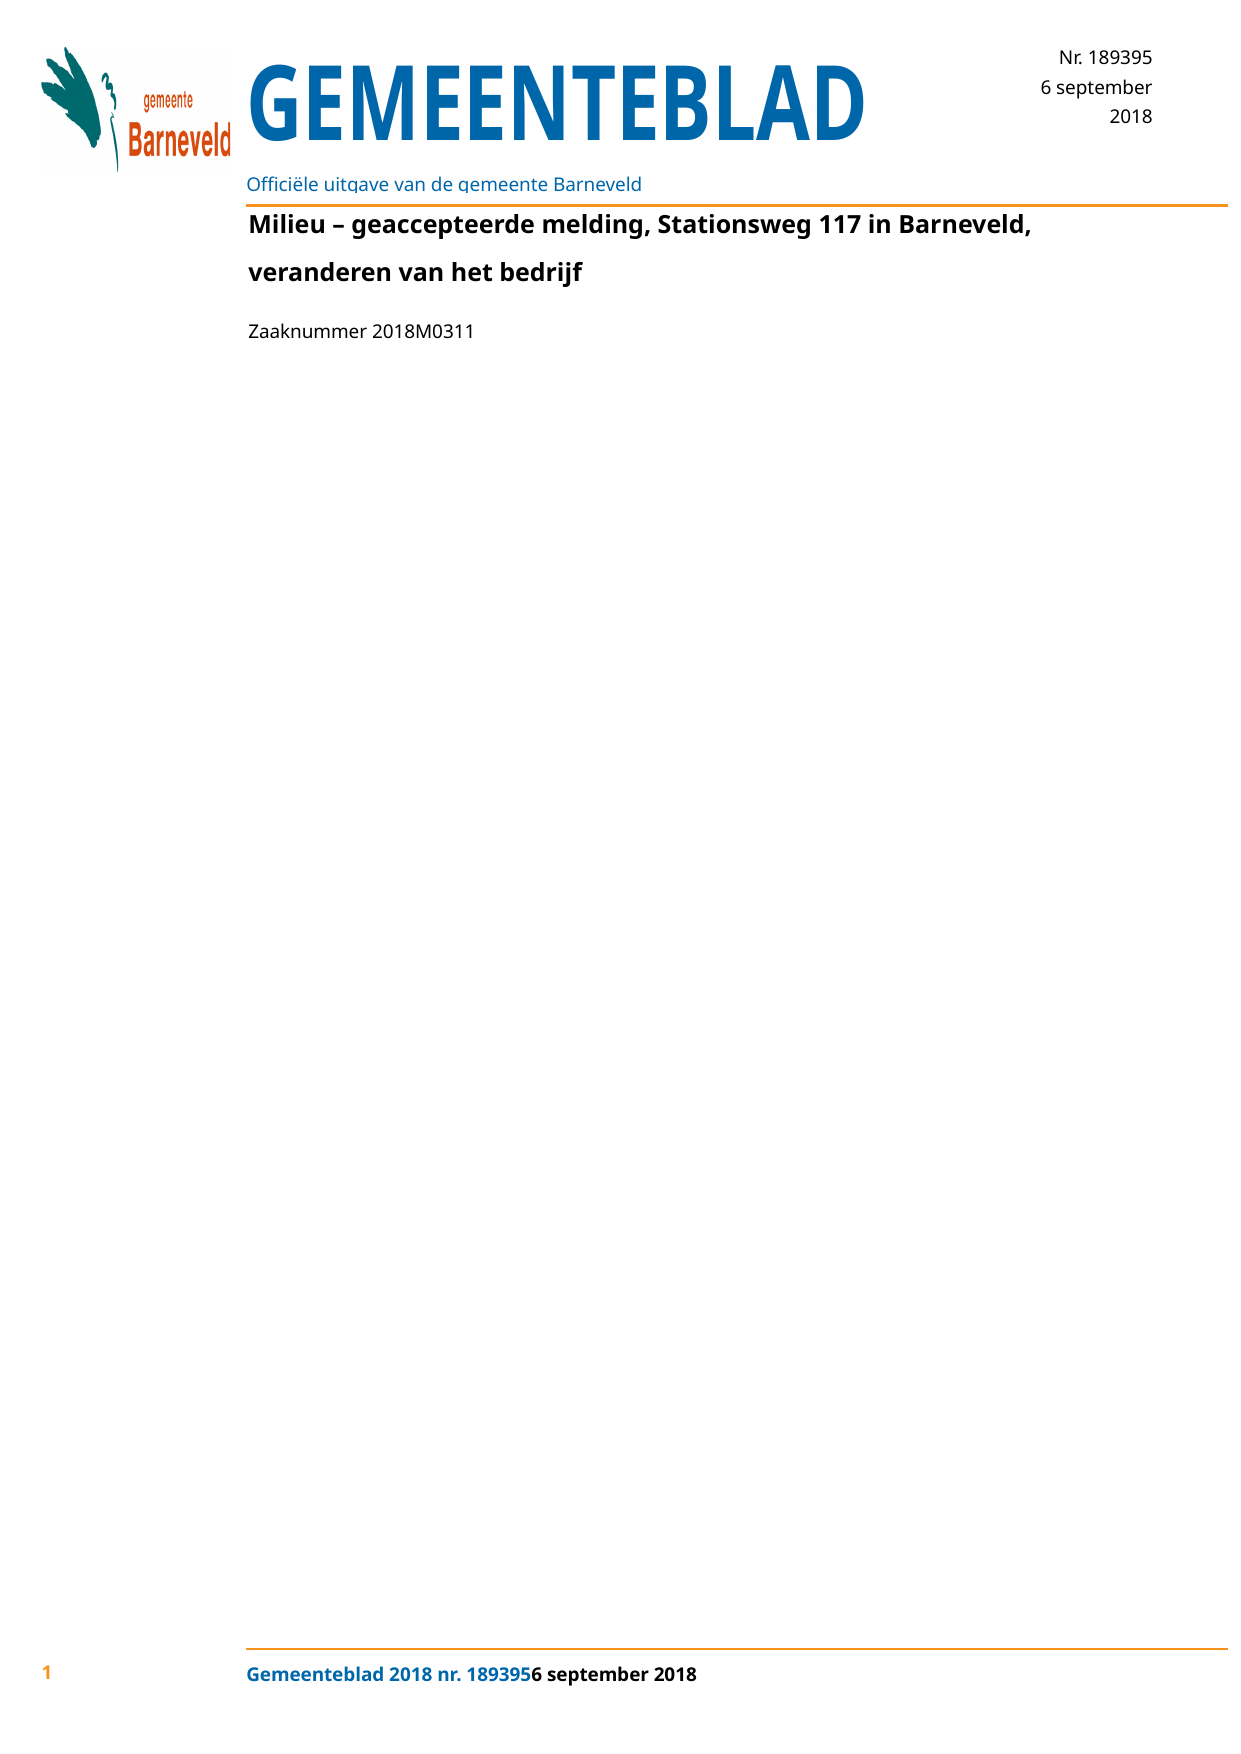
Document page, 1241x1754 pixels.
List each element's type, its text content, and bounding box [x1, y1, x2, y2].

text Milieu – geaccepteerde melding, Stationsweg 117 in Barneveld, veranderen van het bedrijf [248, 207, 1152, 288]
picture [41, 47, 231, 172]
text Zaaknummer 2018M0311 [248, 318, 1152, 344]
